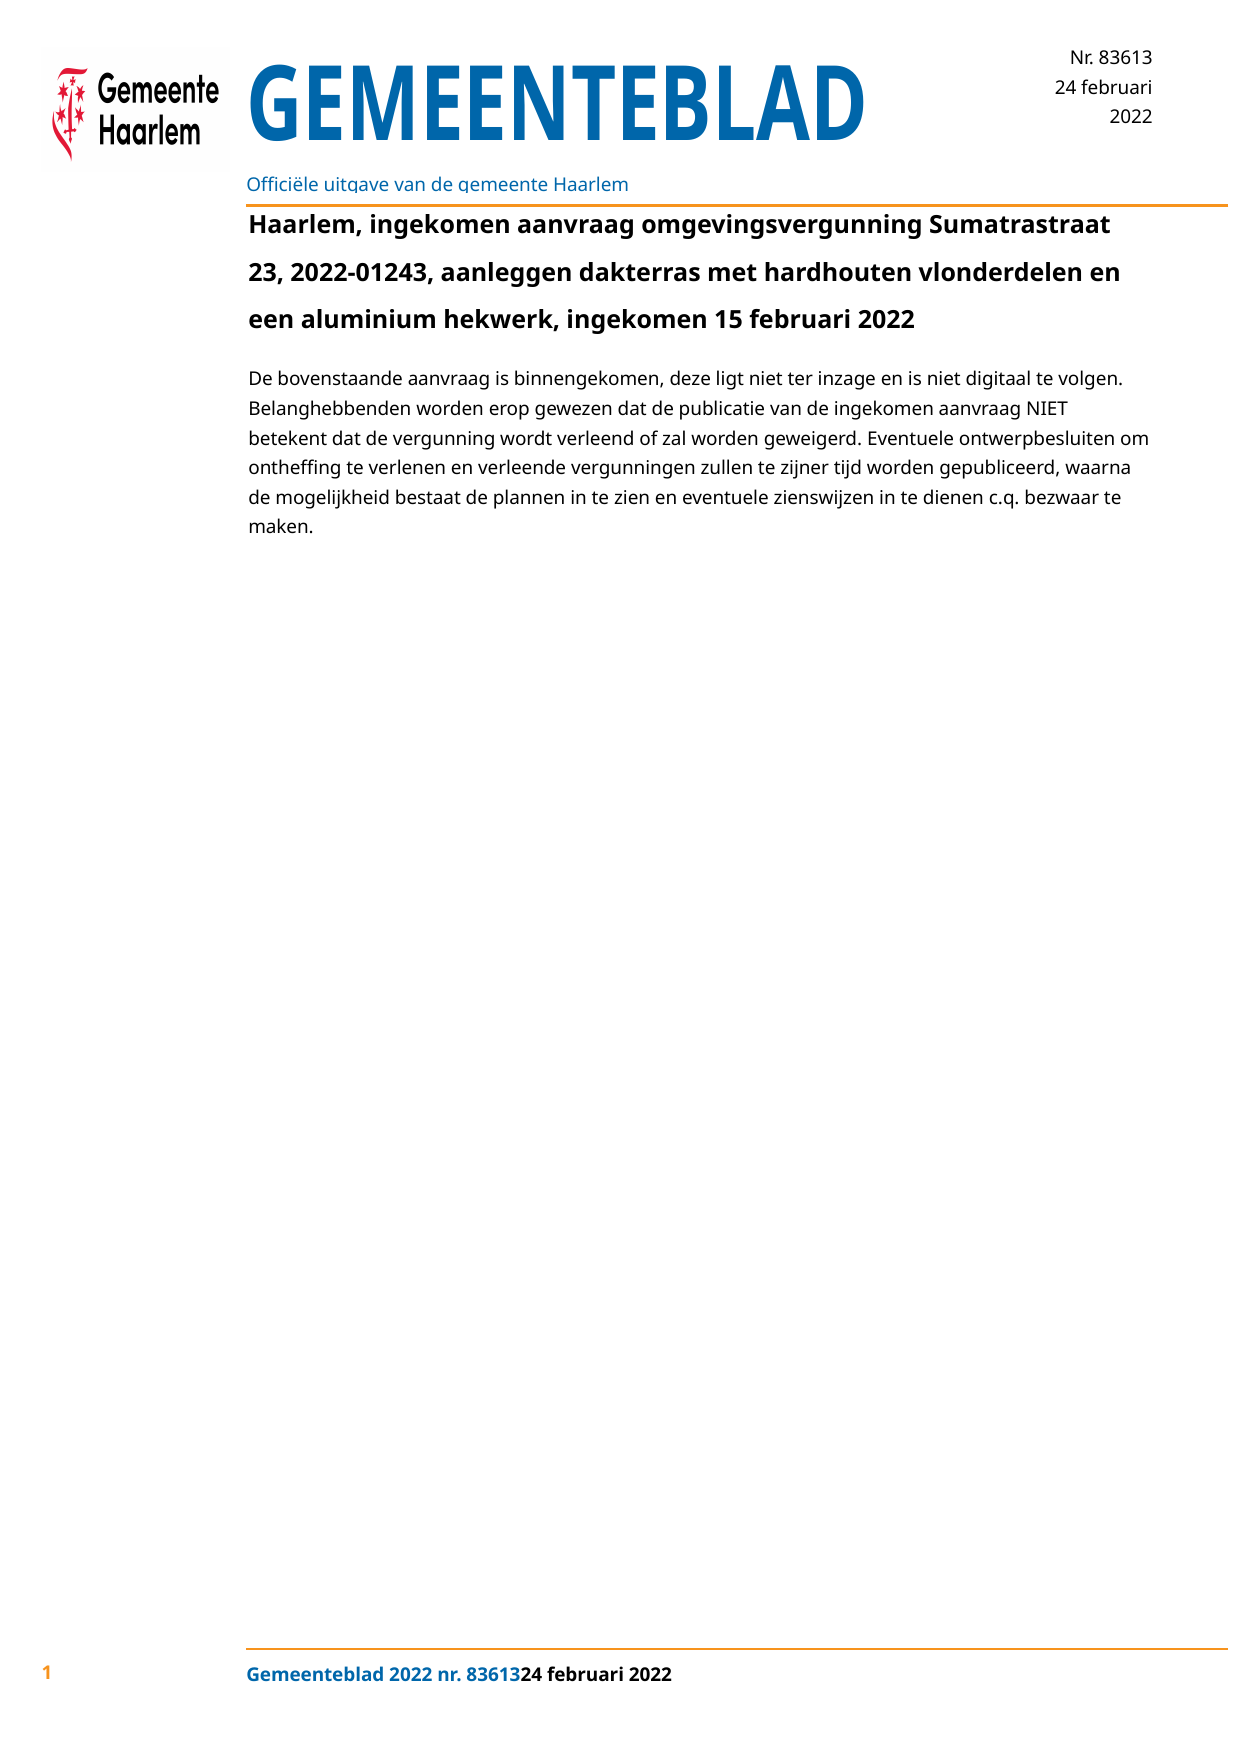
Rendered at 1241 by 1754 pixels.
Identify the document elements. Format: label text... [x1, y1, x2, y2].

text Haarlem, ingekomen aanvraag omgevingsvergunning Sumatrastraat 23, 2022-01243, aanleggen dakterras met hardhouten vlonderdelen en een aluminium hekwerk, ingekomen 15 februari 2022 [248, 207, 1152, 336]
picture [41, 47, 231, 172]
text De bovenstaande aanvraag is binnengekomen, deze ligt niet ter inzage en is niet digitaal te volgen. Belanghebbenden worden erop gewezen dat de publicatie van de ingekomen aanvraag NIET betekent dat de vergunning wordt verleend of zal worden geweigerd. Eventuele ontwerpbesluiten om ontheffing te verlenen en verleende vergunningen zullen te zijner tijd worden gepubliceerd, waarna de mogelijkheid bestaat de plannen in te zien en eventuele zienswijzen in te dienen c.q. bezwaar te maken. [248, 366, 1152, 539]
